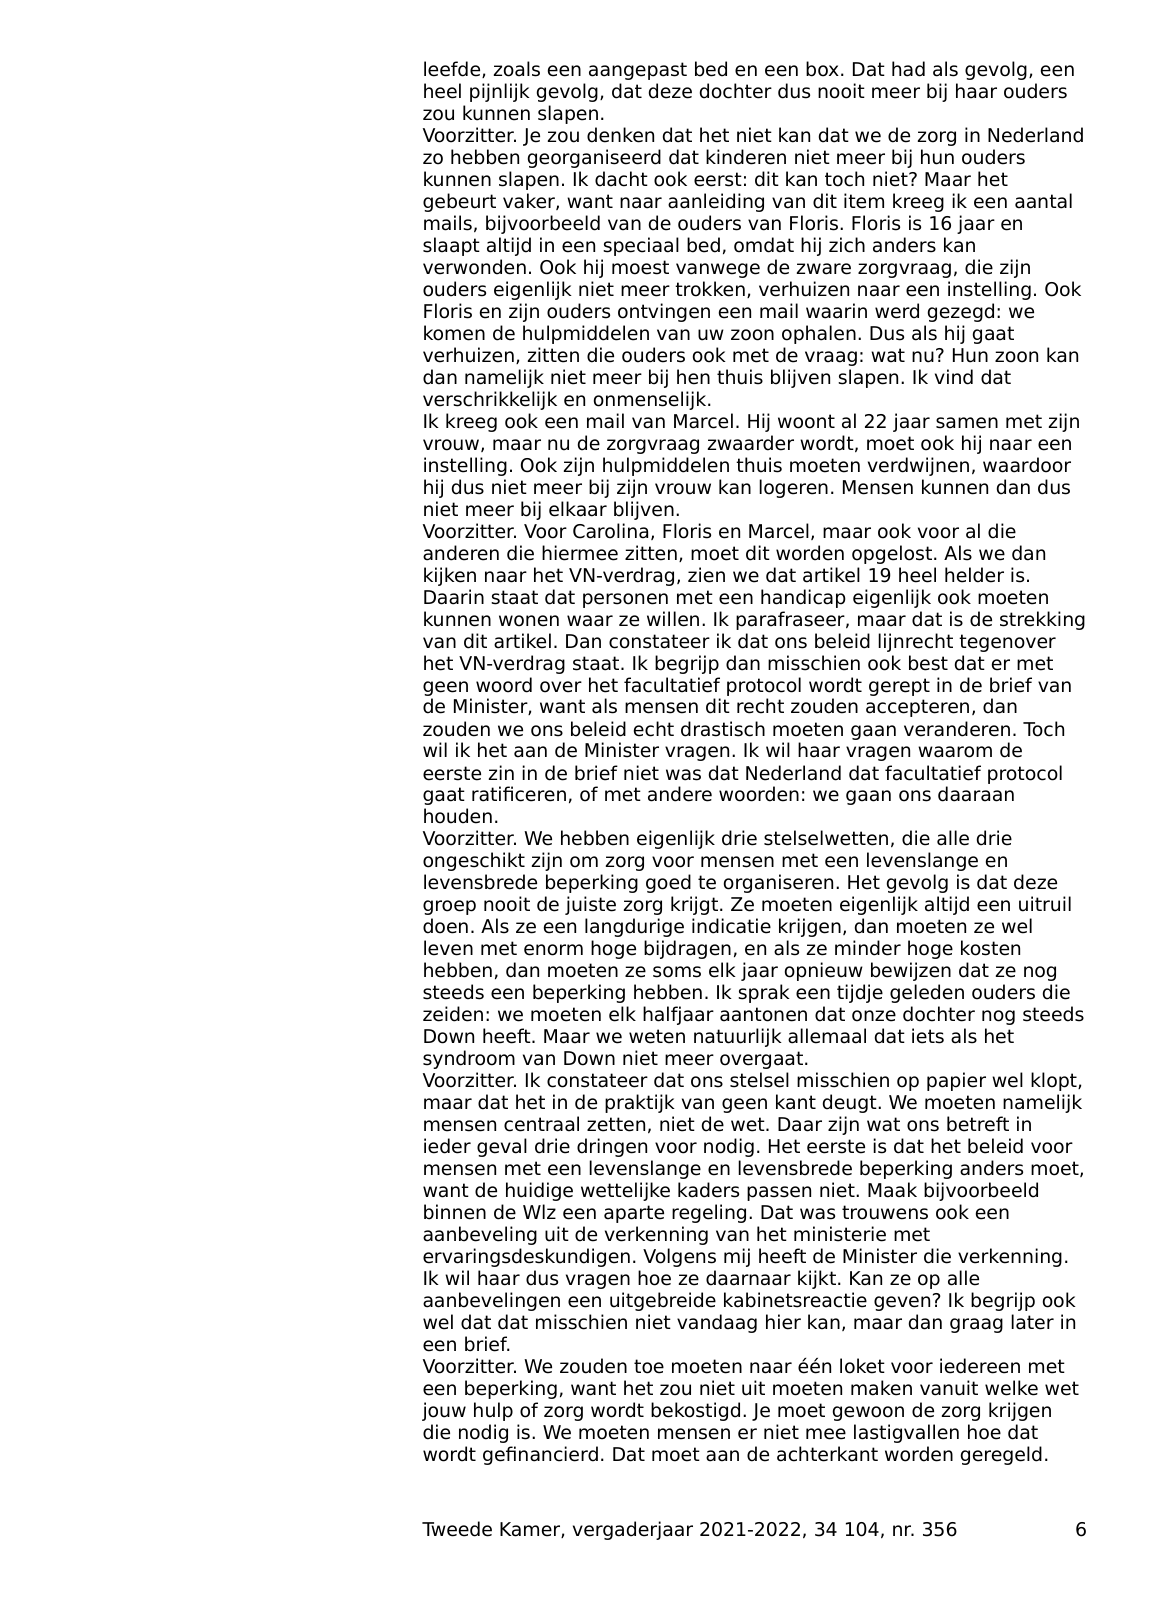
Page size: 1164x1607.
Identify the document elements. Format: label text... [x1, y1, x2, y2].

text Voorzitter. Voor Carolina, Floris en Marcel, maar ook voor al die anderen die hiermee zitten, moet dit worden opgelost. Als we dan kijken naar het VN-verdrag, zien we dat artikel 19 heel helder is. Daarin staat dat personen met een handicap eigenlijk ook moeten kunnen wonen waar ze willen. Ik parafraseer, maar dat is de strekking van dit artikel. Dan constateer ik dat ons beleid lijnrecht tegenover het VN-verdrag staat. Ik begrijp dan misschien ook best dat er met geen woord over het facultatief protocol wordt gerept in de brief van de Minister, want als mensen dit recht zouden accepteren, dan zouden we ons beleid echt drastisch moeten gaan veranderen. Toch wil ik het aan de Minister vragen. Ik wil haar vragen waarom de eerste zin in de brief niet was dat Nederland dat facultatief protocol gaat ratificeren, of met andere woorden: we gaan ons daaraan houden. [422, 521, 1087, 828]
text Voorzitter. Ik constateer dat ons stelsel misschien op papier wel klopt, maar dat het in de praktijk van geen kant deugt. We moeten namelijk mensen centraal zetten, niet de wet. Daar zijn wat ons betreft in ieder geval drie dringen voor nodig. Het eerste is dat het beleid voor mensen met een levenslange en levensbrede beperking anders moet, want de huidige wettelijke kaders passen niet. Maak bijvoorbeeld binnen de Wlz een aparte regeling. Dat was trouwens ook een aanbeveling uit de verkenning van het ministerie met ervaringsdeskundigen. Volgens mij heeft de Minister die verkenning. Ik wil haar dus vragen hoe ze daarnaar kijkt. Kan ze op alle aanbevelingen een uitgebreide kabinetsreactie geven? Ik begrijp ook wel dat dat misschien niet vandaag hier kan, maar dan graag later in een brief. [422, 1070, 1087, 1356]
text Voorzitter. We zouden toe moeten naar één loket voor iedereen met een beperking, want het zou niet uit moeten maken vanuit welke wet jouw hulp of zorg wordt bekostigd. Je moet gewoon de zorg krijgen die nodig is. We moeten mensen er niet mee lastigvallen hoe dat wordt gefinancierd. Dat moet aan de achterkant worden geregeld. [422, 1356, 1087, 1466]
text leefde, zoals een aangepast bed en een box. Dat had als gevolg, een heel pijnlijk gevolg, dat deze dochter dus nooit meer bij haar ouders zou kunnen slapen. [422, 59, 1087, 125]
text Voorzitter. We hebben eigenlijk drie stelselwetten, die alle drie ongeschikt zijn om zorg voor mensen met een levenslange en levensbrede beperking goed te organiseren. Het gevolg is dat deze groep nooit de juiste zorg krijgt. Ze moeten eigenlijk altijd een uitruil doen. Als ze een langdurige indicatie krijgen, dan moeten ze wel leven met enorm hoge bijdragen, en als ze minder hoge kosten hebben, dan moeten ze soms elk jaar opnieuw bewijzen dat ze nog steeds een beperking hebben. Ik sprak een tijdje geleden ouders die zeiden: we moeten elk halfjaar aantonen dat onze dochter nog steeds Down heeft. Maar we weten natuurlijk allemaal dat iets als het syndroom van Down niet meer overgaat. [422, 828, 1087, 1070]
text Voorzitter. Je zou denken dat het niet kan dat we de zorg in Nederland zo hebben georganiseerd dat kinderen niet meer bij hun ouders kunnen slapen. Ik dacht ook eerst: dit kan toch niet? Maar het gebeurt vaker, want naar aanleiding van dit item kreeg ik een aantal mails, bijvoorbeeld van de ouders van Floris. Floris is 16 jaar en slaapt altijd in een speciaal bed, omdat hij zich anders kan verwonden. Ook hij moest vanwege de zware zorgvraag, die zijn ouders eigenlijk niet meer trokken, verhuizen naar een instelling. Ook Floris en zijn ouders ontvingen een mail waarin werd gezegd: we komen de hulpmiddelen van uw zoon ophalen. Dus als hij gaat verhuizen, zitten die ouders ook met de vraag: wat nu? Hun zoon kan dan namelijk niet meer bij hen thuis blijven slapen. Ik vind dat verschrikkelijk en onmenselijk. [422, 125, 1087, 411]
text Ik kreeg ook een mail van Marcel. Hij woont al 22 jaar samen met zijn vrouw, maar nu de zorgvraag zwaarder wordt, moet ook hij naar een instelling. Ook zijn hulpmiddelen thuis moeten verdwijnen, waardoor hij dus niet meer bij zijn vrouw kan logeren. Mensen kunnen dan dus niet meer bij elkaar blijven. [422, 411, 1087, 521]
